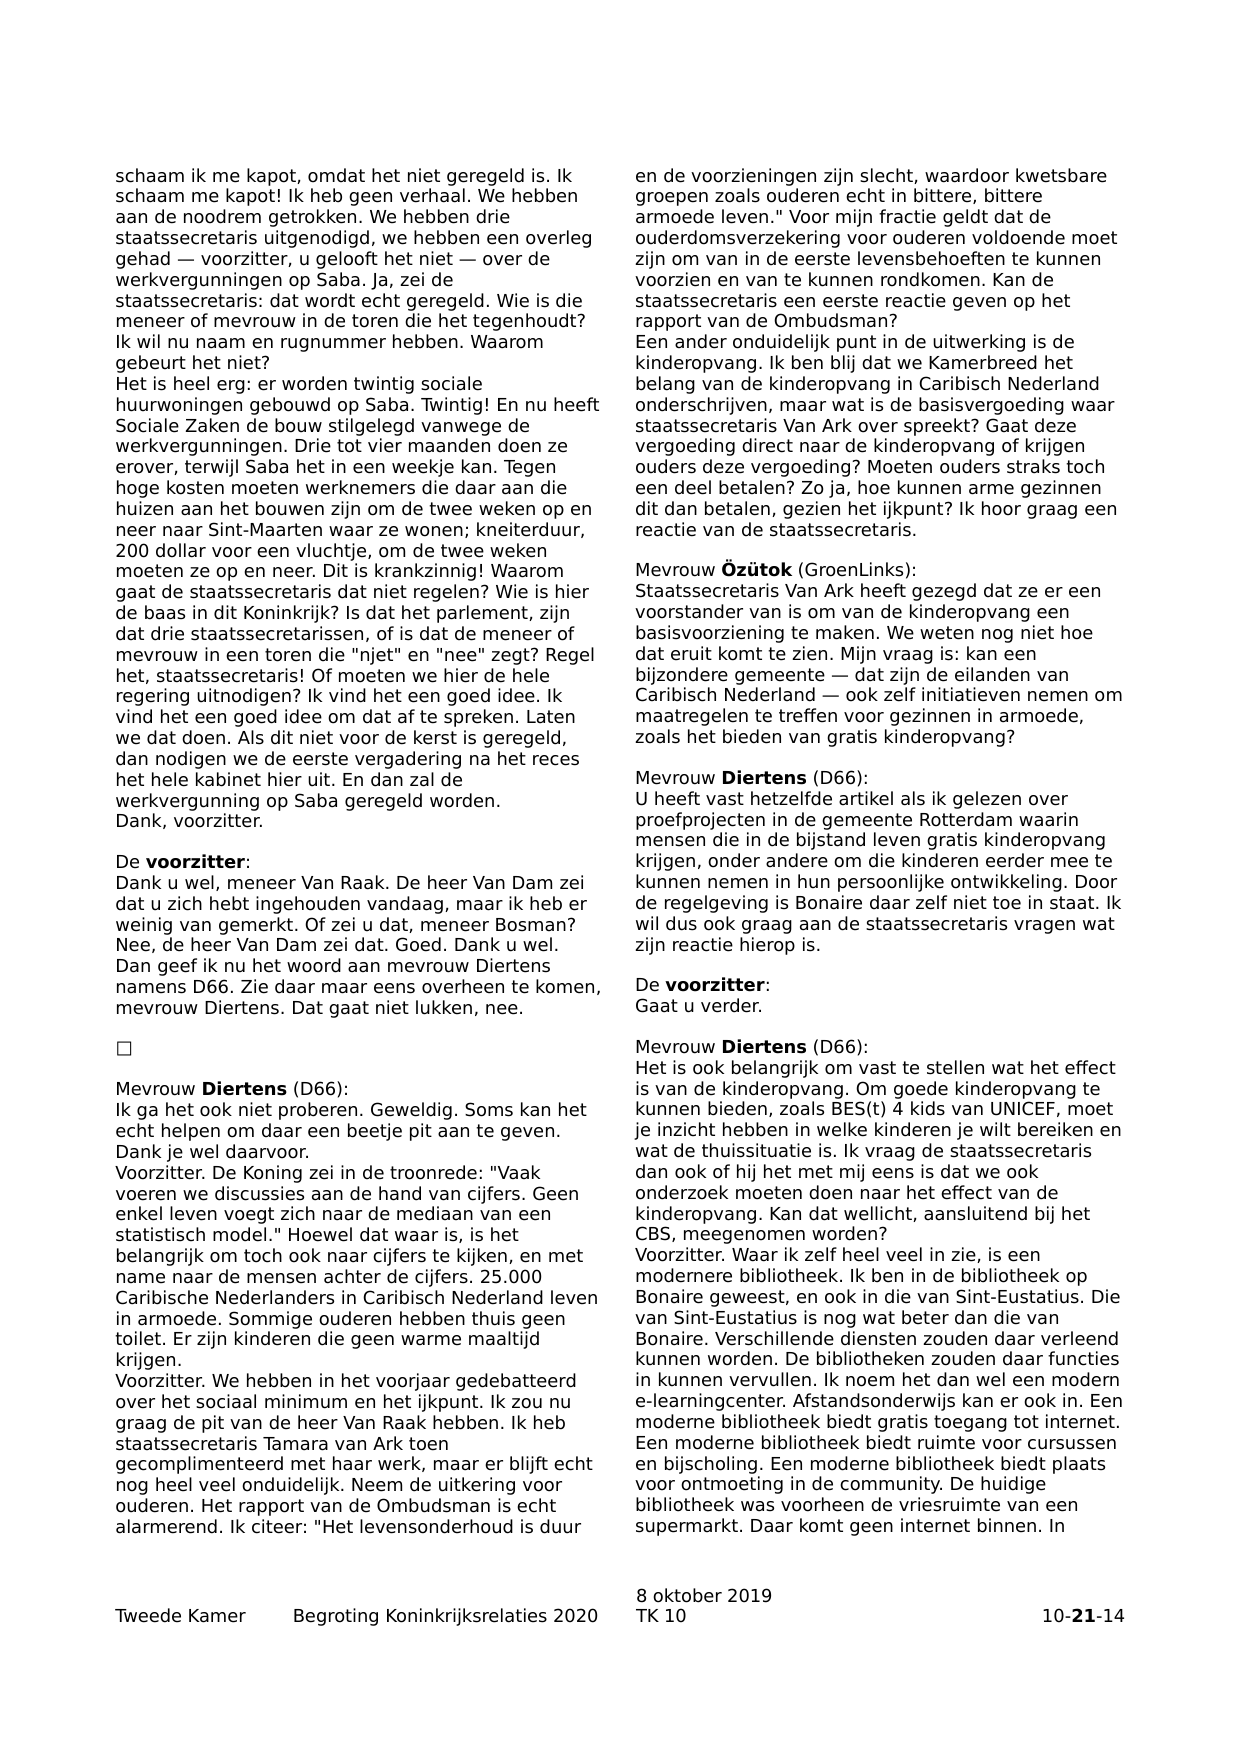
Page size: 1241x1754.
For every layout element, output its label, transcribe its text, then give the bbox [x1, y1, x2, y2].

text Mevrouw Diertens (D66): [635, 768, 1125, 788]
text Het is heel erg: er worden twintig sociale huurwoningen gebouwd op Saba. Twintig! En nu heeft Sociale Zaken de bouw stilgelegd vanwege de werkvergunningen. Drie tot vier maanden doen ze erover, terwijl Saba het in een weekje kan. Tegen hoge kosten moeten werknemers die daar aan die huizen aan het bouwen zijn om de twee weken op en neer naar Sint-Maarten waar ze wonen; kneiterduur, 200 dollar voor een vluchtje, om de twee weken moeten ze op en neer. Dit is krankzinnig! Waarom gaat de staatssecretaris dat niet regelen? Wie is hier de baas in dit Koninkrijk? Is dat het parlement, zijn dat drie staatssecretarissen, of is dat de meneer of mevrouw in een toren die "njet" en "nee" zegt? Regel het, staatssecretaris! Of moeten we hier de hele regering uitnodigen? Ik vind het een goed idee. Ik vind het een goed idee om dat af te spreken. Laten we dat doen. Als dit niet voor de kerst is geregeld, dan nodigen we de eerste vergadering na het reces het hele kabinet hier uit. En dan zal de werkvergunning op Saba geregeld worden. [115, 374, 605, 811]
text De voorzitter: [115, 852, 605, 873]
text ⬜ [115, 1038, 605, 1059]
text schaam ik me kapot, omdat het niet geregeld is. Ik schaam me kapot! Ik heb geen verhaal. We hebben aan de noodrem getrokken. We hebben drie staatssecretaris uitgenodigd, we hebben een overleg gehad — voorzitter, u gelooft het niet — over de werkvergunningen op Saba. Ja, zei de staatssecretaris: dat wordt echt geregeld. Wie is die meneer of mevrouw in de toren die het tegenhoudt? Ik wil nu naam en rugnummer hebben. Waarom gebeurt het niet? [115, 165, 605, 374]
text Mevrouw Diertens (D66): [115, 1079, 605, 1100]
text Dank, voorzitter. [115, 811, 605, 832]
text U heeft vast hetzelfde artikel als ik gelezen over proefprojecten in de gemeente Rotterdam waarin mensen die in de bijstand leven gratis kinderopvang krijgen, onder andere om die kinderen eerder mee te kunnen nemen in hun persoonlijke ontwikkeling. Door de regelgeving is Bonaire daar zelf niet toe in staat. Ik wil dus ook graag aan de staatssecretaris vragen wat zijn reactie hierop is. [635, 788, 1125, 955]
text Gaat u verder. [635, 996, 1125, 1017]
text Het is ook belangrijk om vast te stellen wat het effect is van de kinderopvang. Om goede kinderopvang te kunnen bieden, zoals BES(t) 4 kids van UNICEF, moet je inzicht hebben in welke kinderen je wilt bereiken en wat de thuissituatie is. Ik vraag de staatssecretaris dan ook of hij het met mij eens is dat we ook onderzoek moeten doen naar het effect van de kinderopvang. Kan dat wellicht, aansluitend bij het CBS, meegenomen worden? [635, 1057, 1125, 1245]
text Staatssecretaris Van Ark heeft gezegd dat ze er een voorstander van is om van de kinderopvang een basisvoorziening te maken. We weten nog niet hoe dat eruit komt te zien. Mijn vraag is: kan een bijzondere gemeente — dat zijn de eilanden van Caribisch Nederland — ook zelf initiatieven nemen om maatregelen te treffen voor gezinnen in armoede, zoals het bieden van gratis kinderopvang? [635, 581, 1125, 748]
text Mevrouw Diertens (D66): [635, 1037, 1125, 1057]
text Ik ga het ook niet proberen. Geweldig. Soms kan het echt helpen om daar een beetje pit aan te geven. Dank je wel daarvoor. [115, 1100, 605, 1162]
text Een ander onduidelijk punt in de uitwerking is de kinderopvang. Ik ben blij dat we Kamerbreed het belang van de kinderopvang in Caribisch Nederland onderschrijven, maar wat is de basisvergoeding waar staatssecretaris Van Ark over spreekt? Gaat deze vergoeding direct naar de kinderopvang of krijgen ouders deze vergoeding? Moeten ouders straks toch een deel betalen? Zo ja, hoe kunnen arme gezinnen dit dan betalen, gezien het ijkpunt? Ik hoor graag een reactie van de staatssecretaris. [635, 332, 1125, 540]
text en de voorzieningen zijn slecht, waardoor kwetsbare groepen zoals ouderen echt in bittere, bittere armoede leven." Voor mijn fractie geldt dat de ouderdomsverzekering voor ouderen voldoende moet zijn om van in de eerste levensbehoeften te kunnen voorzien en van te kunnen rondkomen. Kan de staatssecretaris een eerste reactie geven op het rapport van de Ombudsman? [635, 165, 1125, 332]
text Voorzitter. De Koning zei in de troonrede: "Vaak voeren we discussies aan de hand van cijfers. Geen enkel leven voegt zich naar de mediaan van een statistisch model." Hoewel dat waar is, is het belangrijk om toch ook naar cijfers te kijken, en met name naar de mensen achter de cijfers. 25.000 Caribische Nederlanders in Caribisch Nederland leven in armoede. Sommige ouderen hebben thuis geen toilet. Er zijn kinderen die geen warme maaltijd krijgen. [115, 1162, 605, 1371]
text De voorzitter: [635, 975, 1125, 996]
text Voorzitter. We hebben in het voorjaar gedebatteerd over het sociaal minimum en het ijkpunt. Ik zou nu graag de pit van de heer Van Raak hebben. Ik heb staatssecretaris Tamara van Ark toen gecomplimenteerd met haar werk, maar er blijft echt nog heel veel onduidelijk. Neem de uitkering voor ouderen. Het rapport van de Ombudsman is echt alarmerend. Ik citeer: "Het levensonderhoud is duur [115, 1371, 605, 1537]
text Dank u wel, meneer Van Raak. De heer Van Dam zei dat u zich hebt ingehouden vandaag, maar ik heb er weinig van gemerkt. Of zei u dat, meneer Bosman? Nee, de heer Van Dam zei dat. Goed. Dank u wel. [115, 873, 605, 956]
text Dan geef ik nu het woord aan mevrouw Diertens namens D66. Zie daar maar eens overheen te komen, mevrouw Diertens. Dat gaat niet lukken, nee. [115, 956, 605, 1018]
text Voorzitter. Waar ik zelf heel veel in zie, is een modernere bibliotheek. Ik ben in de bibliotheek op Bonaire geweest, en ook in die van Sint-Eustatius. Die van Sint-Eustatius is nog wat beter dan die van Bonaire. Verschillende diensten zouden daar verleend kunnen worden. De bibliotheken zouden daar functies in kunnen vervullen. Ik noem het dan wel een modern e-learningcenter. Afstandsonderwijs kan er ook in. Een moderne bibliotheek biedt gratis toegang tot internet. Een moderne bibliotheek biedt ruimte voor cursussen en bijscholing. Een moderne bibliotheek biedt plaats voor ontmoeting in de community. De huidige bibliotheek was voorheen de vriesruimte van een supermarkt. Daar komt geen internet binnen. In [635, 1245, 1125, 1537]
text Mevrouw Özütok (GroenLinks): [635, 560, 1125, 581]
